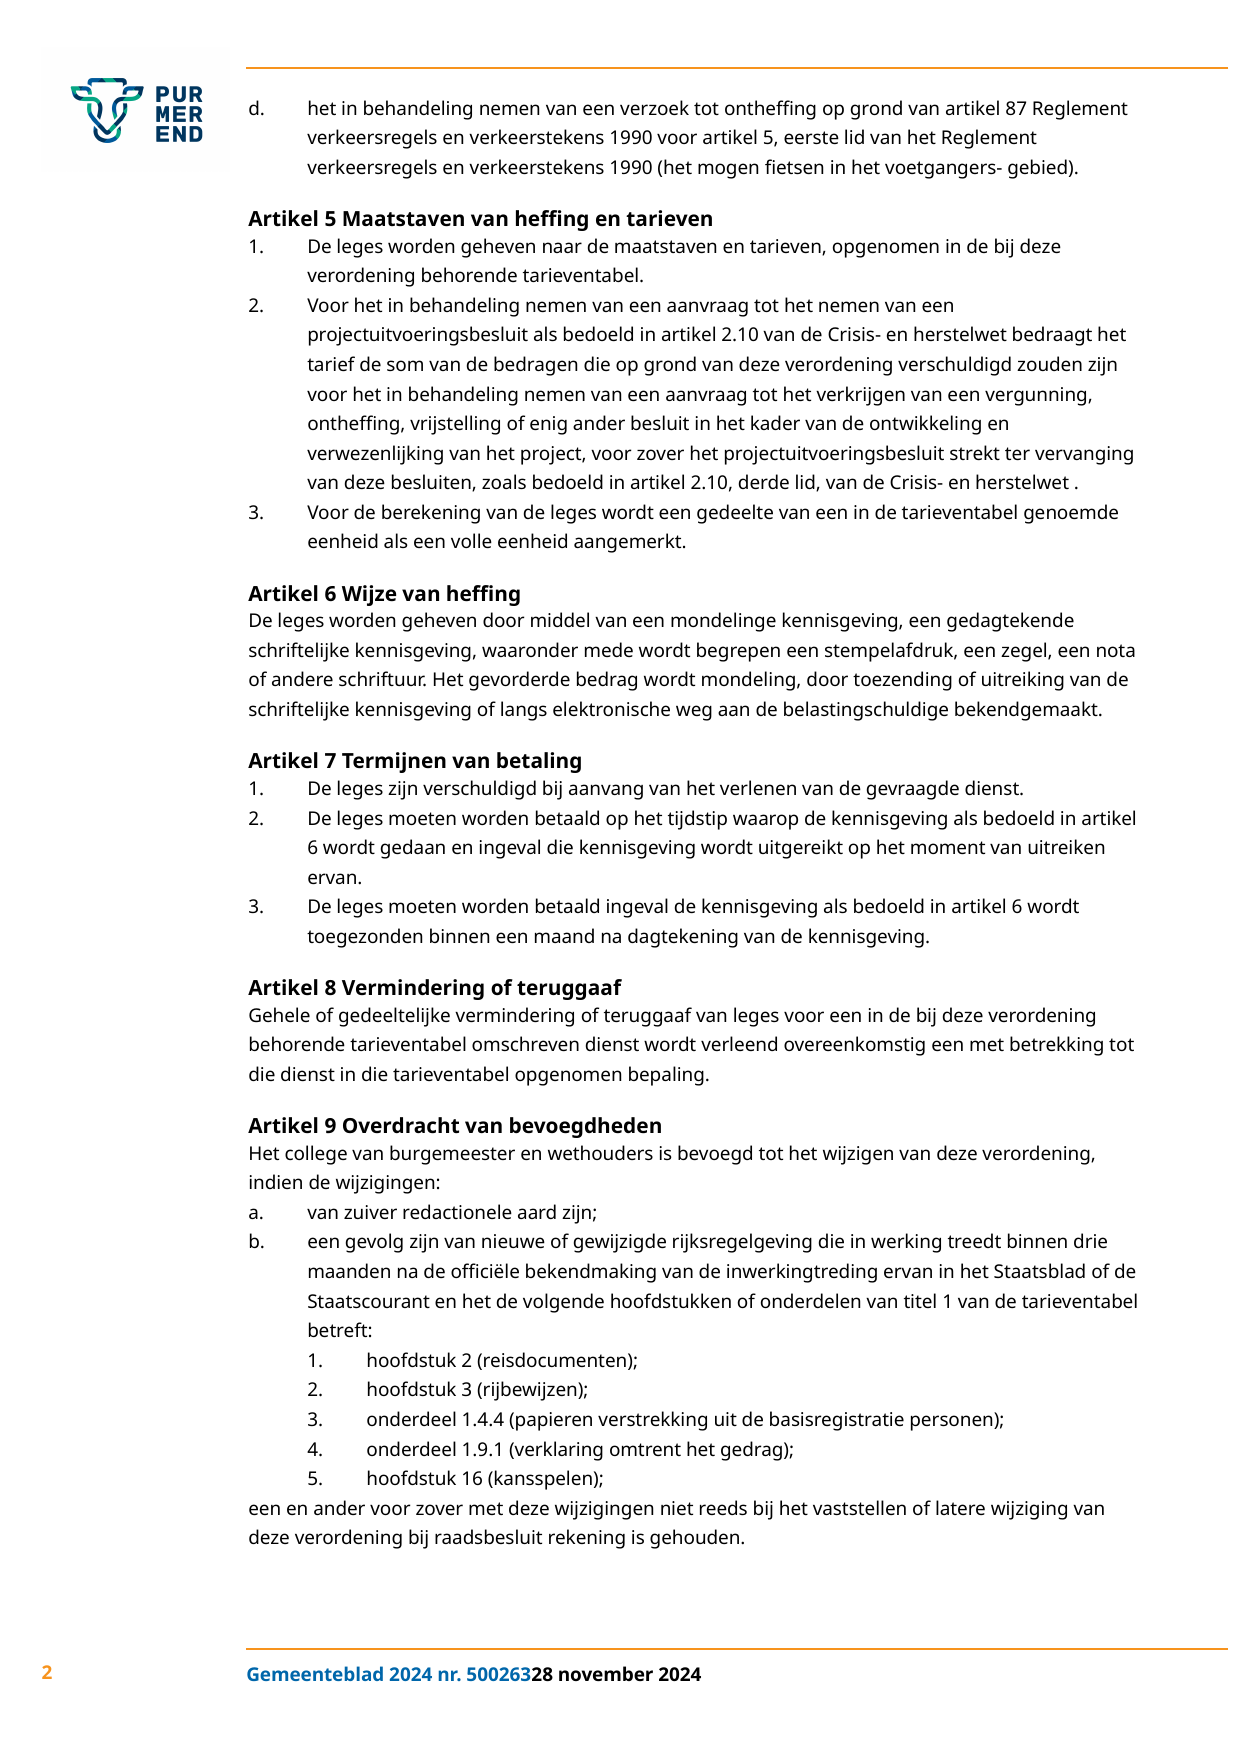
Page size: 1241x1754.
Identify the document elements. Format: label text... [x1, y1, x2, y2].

list het in behandeling nemen van een verzoek tot ontheffing op grond van artikel 87 Reglement verkeersregels en verkeerstekens 1990 voor artikel 5, eerste lid van het Reglement verkeersregels en verkeerstekens 1990 (het mogen fietsen in het voetgangers- gebied). [248, 95, 1152, 180]
list onderdeel 1.4.4 (papieren verstrekking uit de basisregistratie personen); [307, 1406, 1152, 1432]
text Gehele of gedeeltelijke vermindering of teruggaaf van leges voor een in de bij deze verordening behorende tarieventabel omschreven dienst wordt verleend overeenkomstig een met betrekking tot die dienst in die tarieventabel opgenomen bepaling. [248, 1002, 1152, 1087]
list hoofdstuk 2 (reisdocumenten); [307, 1347, 1152, 1373]
list De leges moeten worden betaald ingeval de kennisgeving als bedoeld in artikel 6 wordt toegezonden binnen een maand na dagtekening van de kennisgeving. [248, 893, 1152, 949]
list Voor het in behandeling nemen van een aanvraag tot het nemen van een projectuitvoeringsbesluit als bedoeld in artikel 2.10 van de Crisis- en herstelwet bedraagt het tarief de som van de bedragen die op grond van deze verordening verschuldigd zouden zijn voor het in behandeling nemen van een aanvraag tot het verkrijgen van een vergunning, ontheffing, vrijstelling of enig ander besluit in het kader van de ontwikkeling en verwezenlijking van het project, voor zover het projectuitvoeringsbesluit strekt ter vervanging van deze besluiten, zoals bedoeld in artikel 2.10, derde lid, van de Crisis- en herstelwet . [248, 292, 1152, 495]
list van zuiver redactionele aard zijn; [248, 1199, 1152, 1225]
text Artikel 5 Maatstaven van heffing en tarieven [248, 204, 1152, 233]
list De leges zijn verschuldigd bij aanvang van het verlenen van de gevraagde dienst. [248, 775, 1152, 801]
list Voor de berekening van de leges wordt een gedeelte van een in de tarieventabel genoemde eenheid als een volle eenheid aangemerkt. [248, 499, 1152, 554]
list De leges worden geheven naar de maatstaven en tarieven, opgenomen in de bij deze verordening behorende tarieventabel. [248, 233, 1152, 288]
text De leges worden geheven door middel van een mondelinge kennisgeving, een gedagtekende schriftelijke kennisgeving, waaronder mede wordt begrepen een stempelafdruk, een zegel, een nota of andere schriftuur. Het gevorderde bedrag wordt mondeling, door toezending of uitreiking van de schriftelijke kennisgeving of langs elektronische weg aan de belastingschuldige bekendgemaakt. [248, 607, 1152, 722]
text Artikel 7 Termijnen van betaling [248, 747, 1152, 775]
text Artikel 6 Wijze van heffing [248, 579, 1152, 607]
list hoofdstuk 3 (rijbewijzen); [307, 1377, 1152, 1402]
list onderdeel 1.9.1 (verklaring omtrent het gedrag); [307, 1436, 1152, 1461]
text Artikel 8 Vermindering of teruggaaf [248, 973, 1152, 1002]
list De leges moeten worden betaald op het tijdstip waarop de kennisgeving als bedoeld in artikel 6 wordt gedaan en ingeval die kennisgeving wordt uitgereikt op het moment van uitreiken ervan. [248, 805, 1152, 889]
list hoofdstuk 16 (kansspelen); [307, 1465, 1152, 1491]
list een gevolg zijn van nieuwe of gewijzigde rijksregelgeving die in werking treedt binnen drie maanden na de officiële bekendmaking van de inwerkingtreding ervan in het Staatsblad of de Staatscourant en het de volgende hoofdstukken of onderdelen van titel 1 van de tarieventabel betreft: [248, 1229, 1152, 1343]
text Het college van burgemeester en wethouders is bevoegd tot het wijzigen van deze verordening, indien de wijzigingen: [248, 1140, 1152, 1195]
text een en ander voor zover met deze wijzigingen niet reeds bij het vaststellen of latere wijziging van deze verordening bij raadsbesluit rekening is gehouden. [248, 1495, 1152, 1550]
text Artikel 9 Overdracht van bevoegdheden [248, 1111, 1152, 1140]
picture [41, 47, 231, 172]
